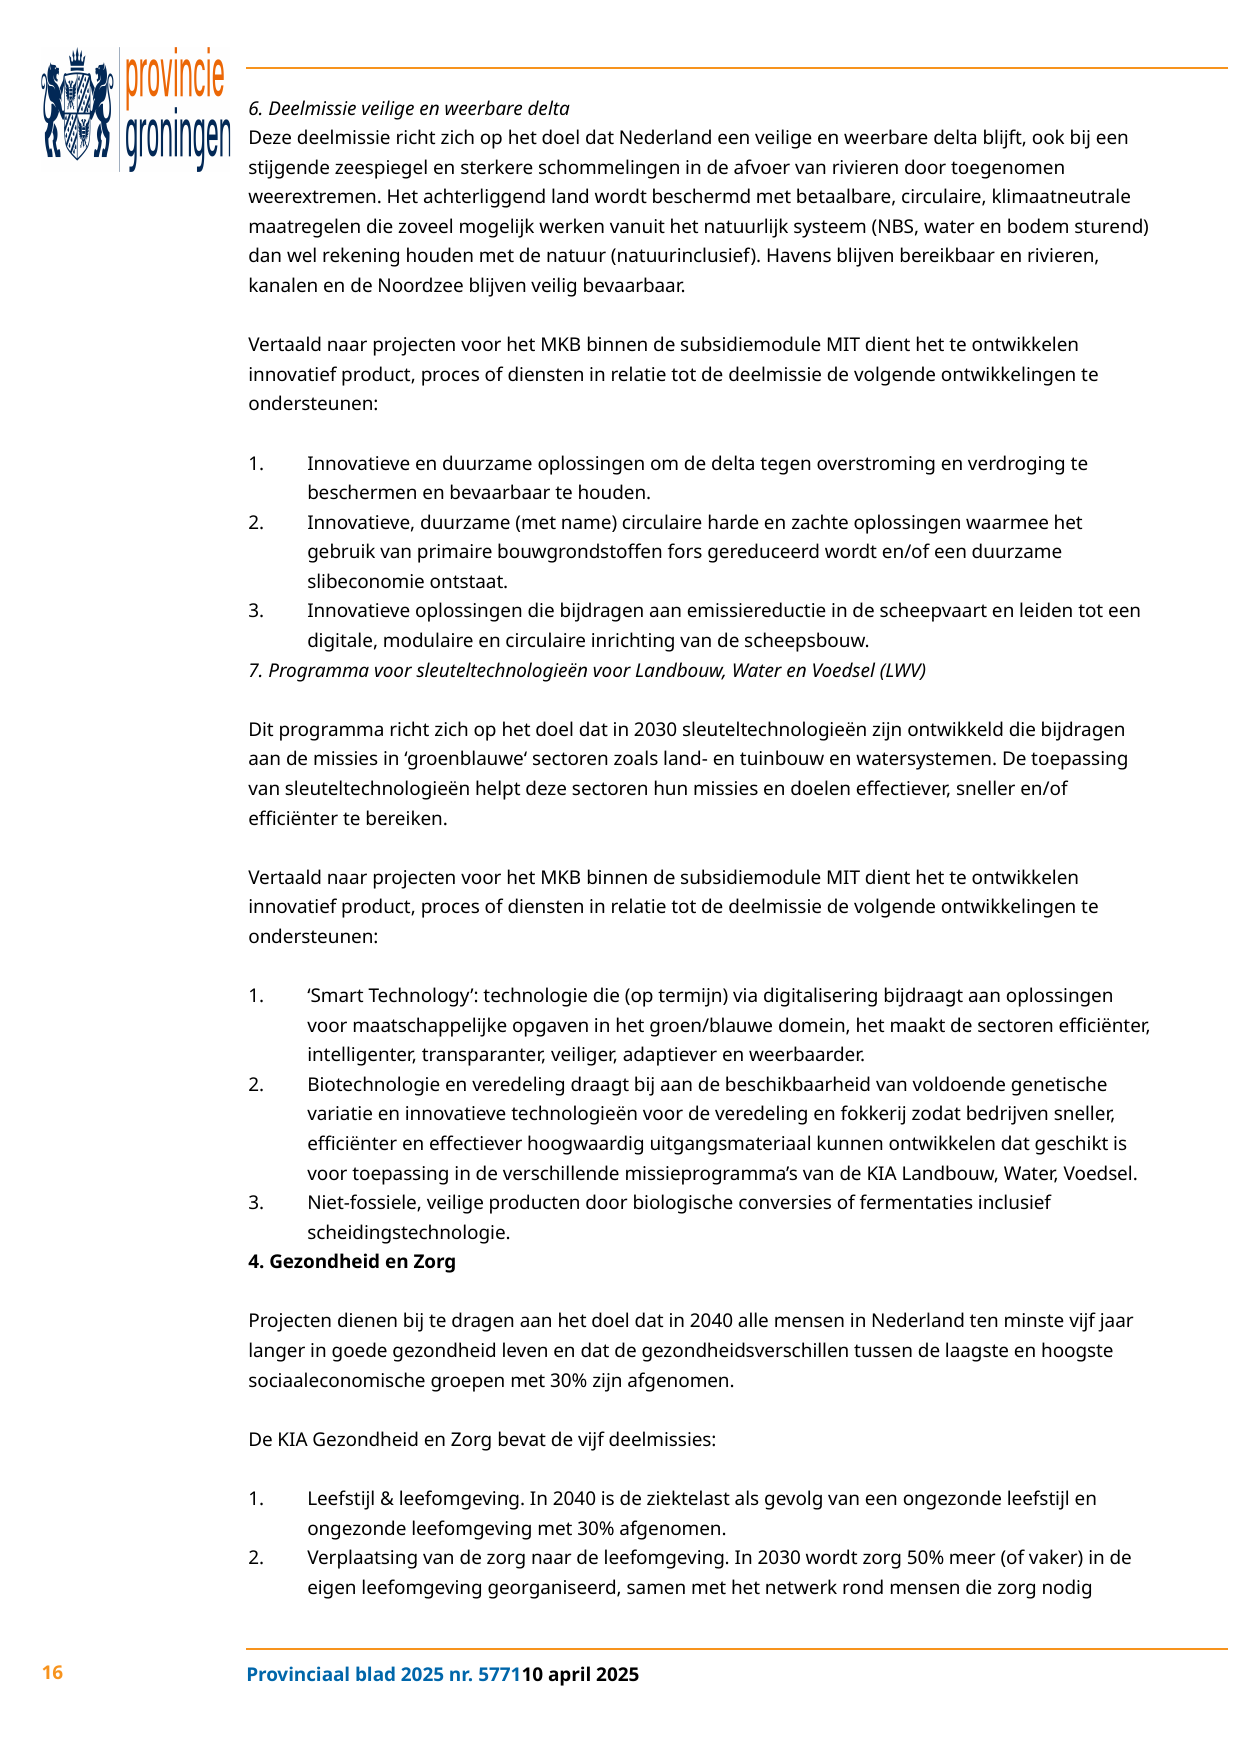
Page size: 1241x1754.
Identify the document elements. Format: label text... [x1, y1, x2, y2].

list Biotechnologie en veredeling draagt bij aan de beschikbaarheid van voldoende genetische variatie en innovatieve technologieën voor de veredeling en fokkerij zodat bedrijven sneller, efficiënter en effectiever hoogwaardig uitgangsmateriaal kunnen ontwikkelen dat geschikt is voor toepassing in de verschillende missieprogramma’s van de KIA Landbouw, Water, Voedsel. [248, 1071, 1152, 1186]
text Vertaald naar projecten voor het MKB binnen de subsidiemodule MIT dient het te ontwikkelen innovatief product, proces of diensten in relatie tot de deelmissie de volgende ontwikkelingen te ondersteunen: [248, 864, 1152, 949]
list Leefstijl & leefomgeving. In 2040 is de ziektelast als gevolg van een ongezonde leefstijl en ongezonde leefomgeving met 30% afgenomen. [248, 1485, 1152, 1541]
text Deze deelmissie richt zich op het doel dat Nederland een veilige en weerbare delta blijft, ook bij een stijgende zeespiegel en sterkere schommelingen in de afvoer van rivieren door toegenomen weerextremen. Het achterliggend land wordt beschermd met betaalbare, circulaire, klimaatneutrale maatregelen die zoveel mogelijk werken vanuit het natuurlijk systeem (NBS, water en bodem sturend) dan wel rekening houden met de natuur (natuurinclusief). Havens blijven bereikbaar en rivieren, kanalen en de Noordzee blijven veilig bevaarbaar. [248, 124, 1152, 298]
text Projecten dienen bij te dragen aan het doel dat in 2040 alle mensen in Nederland ten minste vijf jaar langer in goede gezondheid leven en dat de gezondheidsverschillen tussen de laagste en hoogste sociaaleconomische groepen met 30% zijn afgenomen. [248, 1308, 1152, 1393]
text 6. Deelmissie veilige en weerbare delta [248, 95, 1152, 121]
list Niet-fossiele, veilige producten door biologische conversies of fermentaties inclusief scheidingstechnologie. [248, 1189, 1152, 1245]
text 4. Gezondheid en Zorg [248, 1248, 1152, 1274]
text De KIA Gezondheid en Zorg bevat de vijf deelmissies: [248, 1426, 1152, 1452]
text Vertaald naar projecten voor het MKB binnen de subsidiemodule MIT dient het te ontwikkelen innovatief product, proces of diensten in relatie tot de deelmissie de volgende ontwikkelingen te ondersteunen: [248, 331, 1152, 416]
list Innovatieve, duurzame (met name) circulaire harde en zachte oplossingen waarmee het gebruik van primaire bouwgrondstoffen fors gereduceerd wordt en/of een duurzame slibeconomie ontstaat. [248, 509, 1152, 594]
list ‘Smart Technology’: technologie die (op termijn) via digitalisering bijdraagt aan oplossingen voor maatschappelijke opgaven in het groen/blauwe domein, het maakt de sectoren efficiënter, intelligenter, transparanter, veiliger, adaptiever en weerbaarder. [248, 982, 1152, 1067]
list Innovatieve en duurzame oplossingen om de delta tegen overstroming en verdroging te beschermen en bevaarbaar te houden. [248, 450, 1152, 505]
list Innovatieve oplossingen die bijdragen aan emissiereductie in de scheepvaart en leiden tot een digitale, modulaire en circulaire inrichting van de scheepsbouw. [248, 598, 1152, 653]
list Verplaatsing van de zorg naar de leefomgeving. In 2030 wordt zorg 50% meer (of vaker) in de eigen leefomgeving georganiseerd, samen met het netwerk rond mensen die zorg nodig [248, 1544, 1152, 1600]
text 7. Programma voor sleuteltechnologieën voor Landbouw, Water en Voedsel (LWV) [248, 657, 1152, 683]
text Dit programma richt zich op het doel dat in 2030 sleuteltechnologieën zijn ontwikkeld die bijdragen aan de missies in ‘groenblauwe‘ sectoren zoals land- en tuinbouw en watersystemen. De toepassing van sleuteltechnologieën helpt deze sectoren hun missies en doelen effectiever, sneller en/of efficiënter te bereiken. [248, 716, 1152, 831]
picture [41, 47, 231, 172]
